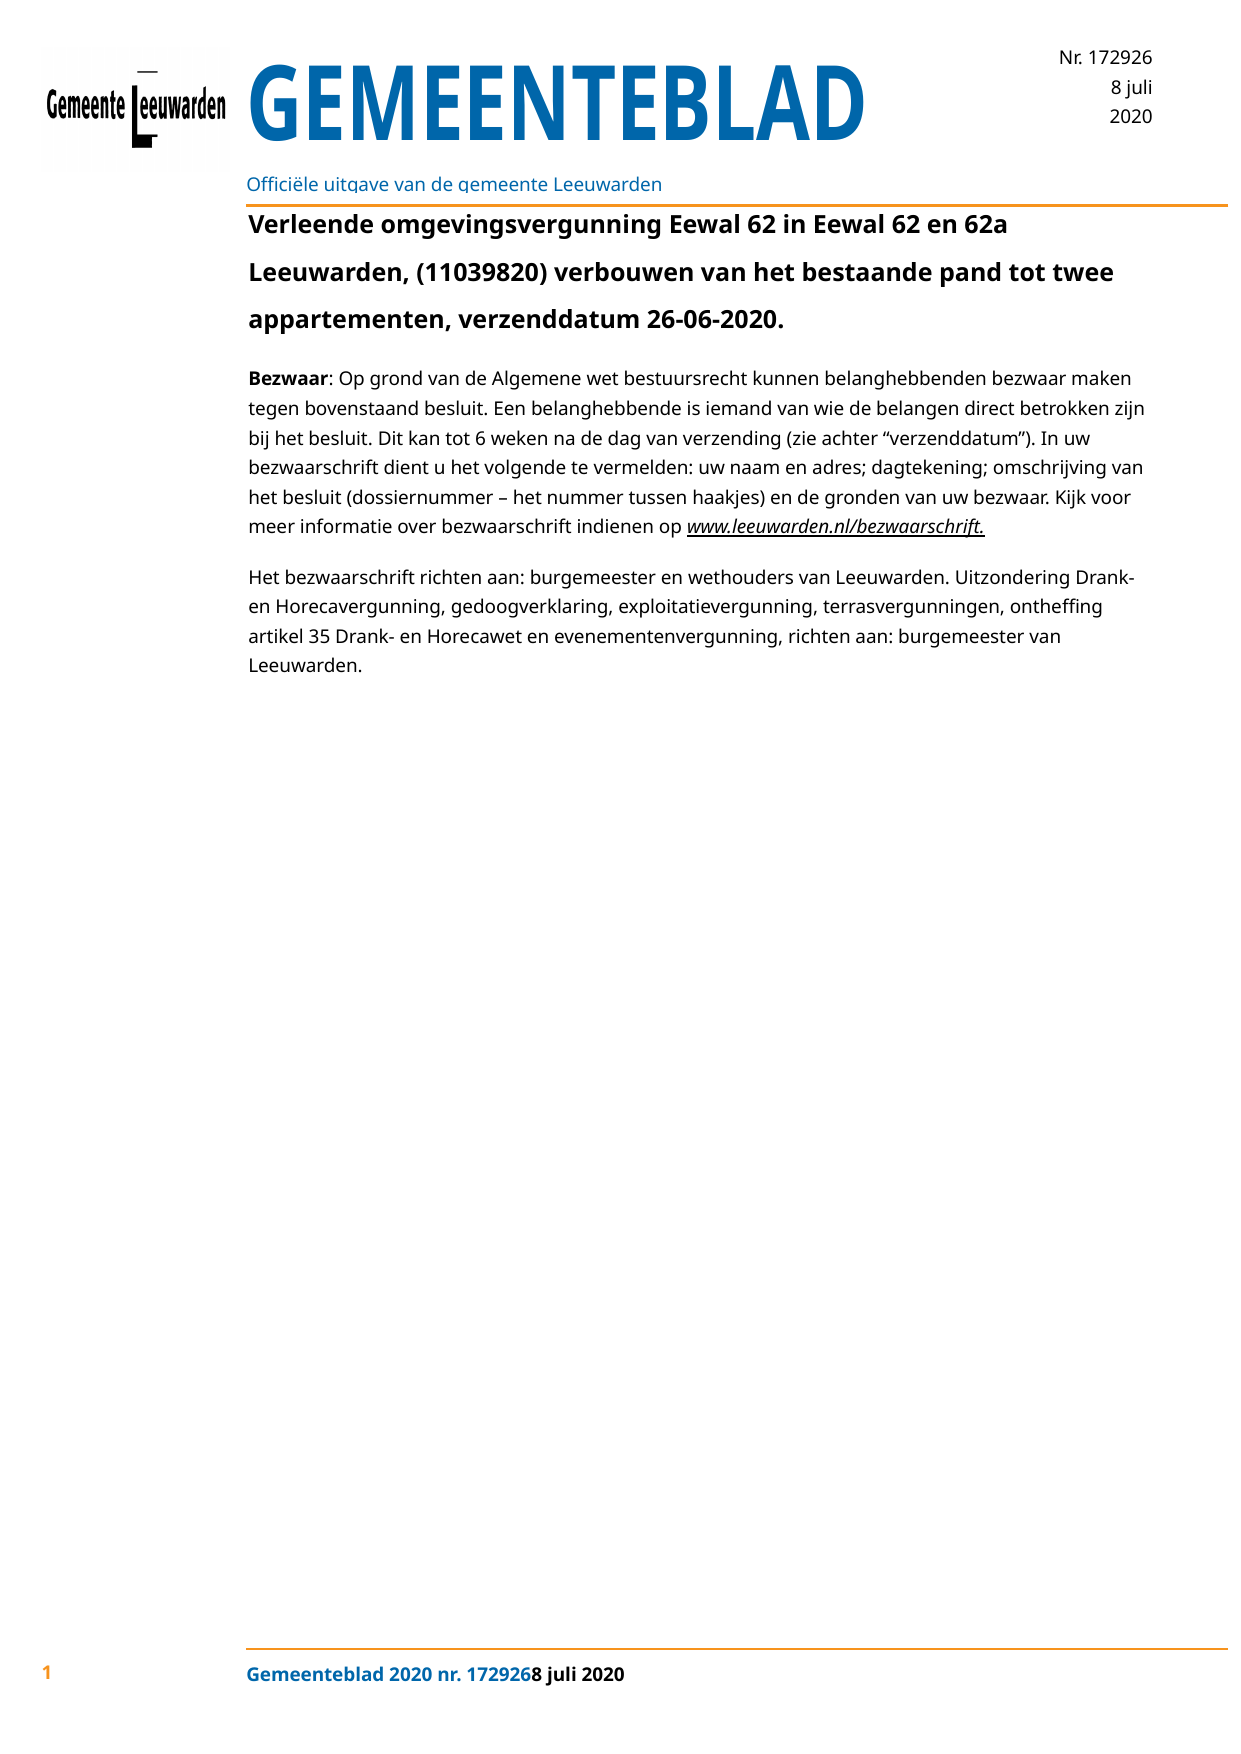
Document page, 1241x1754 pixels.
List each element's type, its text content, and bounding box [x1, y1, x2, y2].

text Verleende omgevingsvergunning Eewal 62 in Eewal 62 en 62a Leeuwarden, (11039820) verbouwen van het bestaande pand tot twee appartementen, verzenddatum 26-06-2020. [248, 207, 1152, 336]
text Het bezwaarschrift richten aan: burgemeester en wethouders van Leeuwarden. Uitzondering Drank- en Horecavergunning, gedoogverklaring, exploitatievergunning, terrasvergunningen, ontheffing artikel 35 Drank- en Horecawet en evenementenvergunning, richten aan: burgemeester van Leeuwarden. [248, 564, 1152, 678]
picture [41, 47, 231, 172]
text Bezwaar: Op grond van de Algemene wet bestuursrecht kunnen belanghebbenden bezwaar maken tegen bovenstaand besluit. Een belanghebbende is iemand van wie de belangen direct betrokken zijn bij het besluit. Dit kan tot 6 weken na de dag van verzending (zie achter “verzenddatum”). In uw bezwaarschrift dient u het volgende te vermelden: uw naam en adres; dagtekening; omschrijving van het besluit (dossiernummer – het nummer tussen haakjes) en de gronden van uw bezwaar. Kijk voor meer informatie over bezwaarschrift indienen op www.leeuwarden.nl/bezwaarschrift. [248, 366, 1152, 539]
